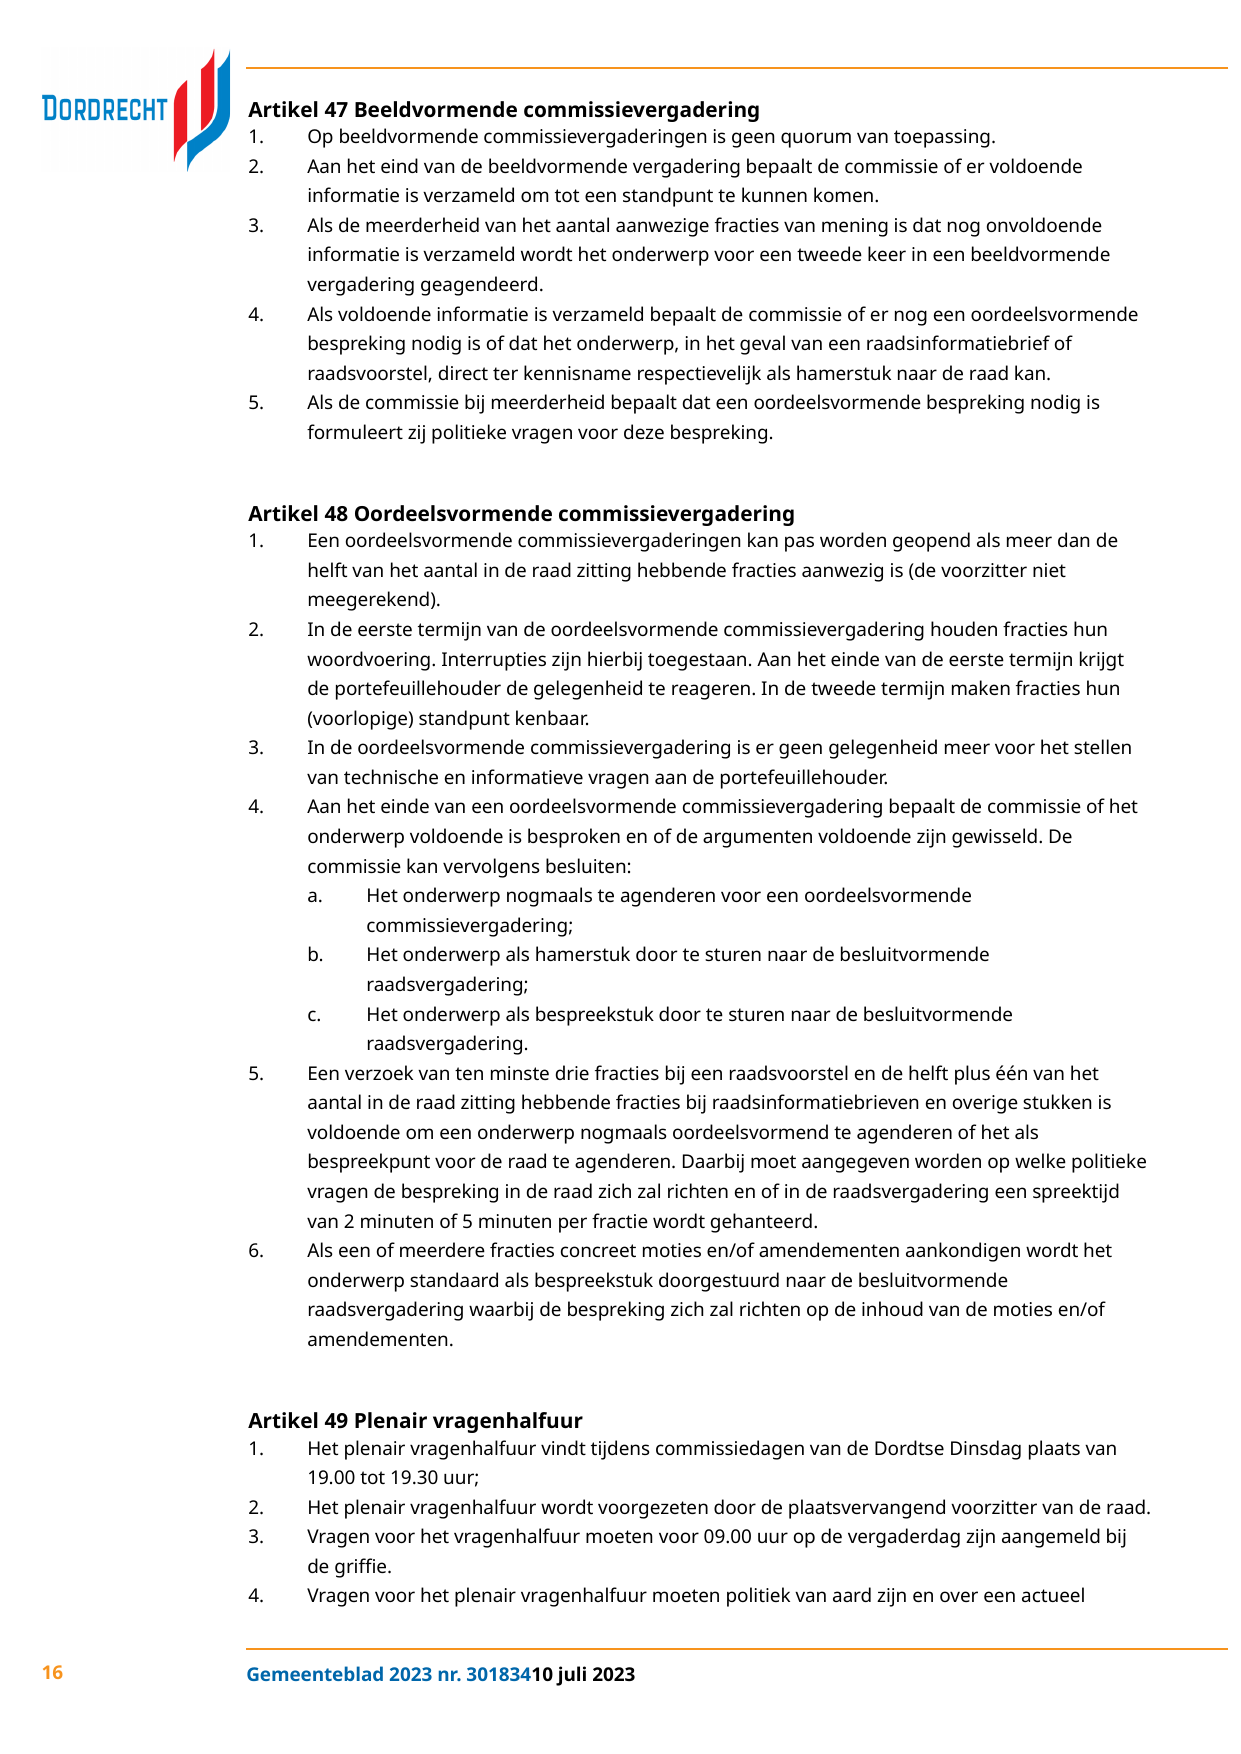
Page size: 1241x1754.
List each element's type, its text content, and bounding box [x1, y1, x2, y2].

list Het onderwerp nogmaals te agenderen voor een oordeelsvormende commissievergadering; [307, 882, 1152, 938]
list Als een of meerdere fracties concreet moties en/of amendementen aankondigen wordt het onderwerp standaard als bespreekstuk doorgestuurd naar de besluitvormende raadsvergadering waarbij de bespreking zich zal richten op de inhoud van de moties en/of amendementen. [248, 1237, 1152, 1352]
text Artikel 47 Beeldvormende commissievergadering [248, 95, 1152, 123]
text Artikel 49 Plenair vragenhalfuur [248, 1406, 1152, 1435]
list Het onderwerp als hamerstuk door te sturen naar de besluitvormende raadsvergadering; [307, 942, 1152, 997]
list Als voldoende informatie is verzameld bepaalt de commissie of er nog een oordeelsvormende bespreking nodig is of dat het onderwerp, in het geval van een raadsinformatiebrief of raadsvoorstel, direct ter kennisname respectievelijk als hamerstuk naar de raad kan. [248, 301, 1152, 386]
list Het plenair vragenhalfuur vindt tijdens commissiedagen van de Dordtse Dinsdag plaats van 19.00 tot 19.30 uur; [248, 1435, 1152, 1490]
list In de oordeelsvormende commissievergadering is er geen gelegenheid meer voor het stellen van technische en informatieve vragen aan de portefeuillehouder. [248, 734, 1152, 790]
list Het plenair vragenhalfuur wordt voorgezeten door de plaatsvervangend voorzitter van de raad. [248, 1494, 1152, 1519]
list Een oordeelsvormende commissievergaderingen kan pas worden geopend als meer dan de helft van het aantal in de raad zitting hebbende fracties aanwezig is (de voorzitter niet meegerekend). [248, 527, 1152, 612]
list Aan het einde van een oordeelsvormende commissievergadering bepaalt de commissie of het onderwerp voldoende is besproken en of de argumenten voldoende zijn gewisseld. De commissie kan vervolgens besluiten: [248, 794, 1152, 879]
list In de eerste termijn van de oordeelsvormende commissievergadering houden fracties hun woordvoering. Interrupties zijn hierbij toegestaan. Aan het einde van de eerste termijn krijgt de portefeuillehouder de gelegenheid te reageren. In de tweede termijn maken fracties hun (voorlopige) standpunt kenbaar. [248, 616, 1152, 731]
list Vragen voor het plenair vragenhalfuur moeten politiek van aard zijn en over een actueel [248, 1583, 1152, 1608]
text Artikel 48 Oordeelsvormende commissievergadering [248, 499, 1152, 527]
list Als de meerderheid van het aantal aanwezige fracties van mening is dat nog onvoldoende informatie is verzameld wordt het onderwerp voor een tweede keer in een beeldvormende vergadering geagendeerd. [248, 212, 1152, 297]
list Als de commissie bij meerderheid bepaalt dat een oordeelsvormende bespreking nodig is formuleert zij politieke vragen voor deze bespreking. [248, 389, 1152, 445]
list Aan het eind van de beeldvormende vergadering bepaalt de commissie of er voldoende informatie is verzameld om tot een standpunt te kunnen komen. [248, 153, 1152, 208]
list Het onderwerp als bespreekstuk door te sturen naar de besluitvormende raadsvergadering. [307, 1001, 1152, 1056]
picture [41, 47, 231, 172]
list Een verzoek van ten minste drie fracties bij een raadsvoorstel en de helft plus één van het aantal in de raad zitting hebbende fracties bij raadsinformatiebrieven en overige stukken is voldoende om een onderwerp nogmaals oordeelsvormend te agenderen of het als bespreekpunt voor de raad te agenderen. Daarbij moet aangegeven worden op welke politieke vragen de bespreking in de raad zich zal richten en of in de raadsvergadering een spreektijd van 2 minuten of 5 minuten per fractie wordt gehanteerd. [248, 1060, 1152, 1234]
list Vragen voor het vragenhalfuur moeten voor 09.00 uur op de vergaderdag zijn aangemeld bij de griffie. [248, 1523, 1152, 1579]
list Op beeldvormende commissievergaderingen is geen quorum van toepassing. [248, 123, 1152, 149]
